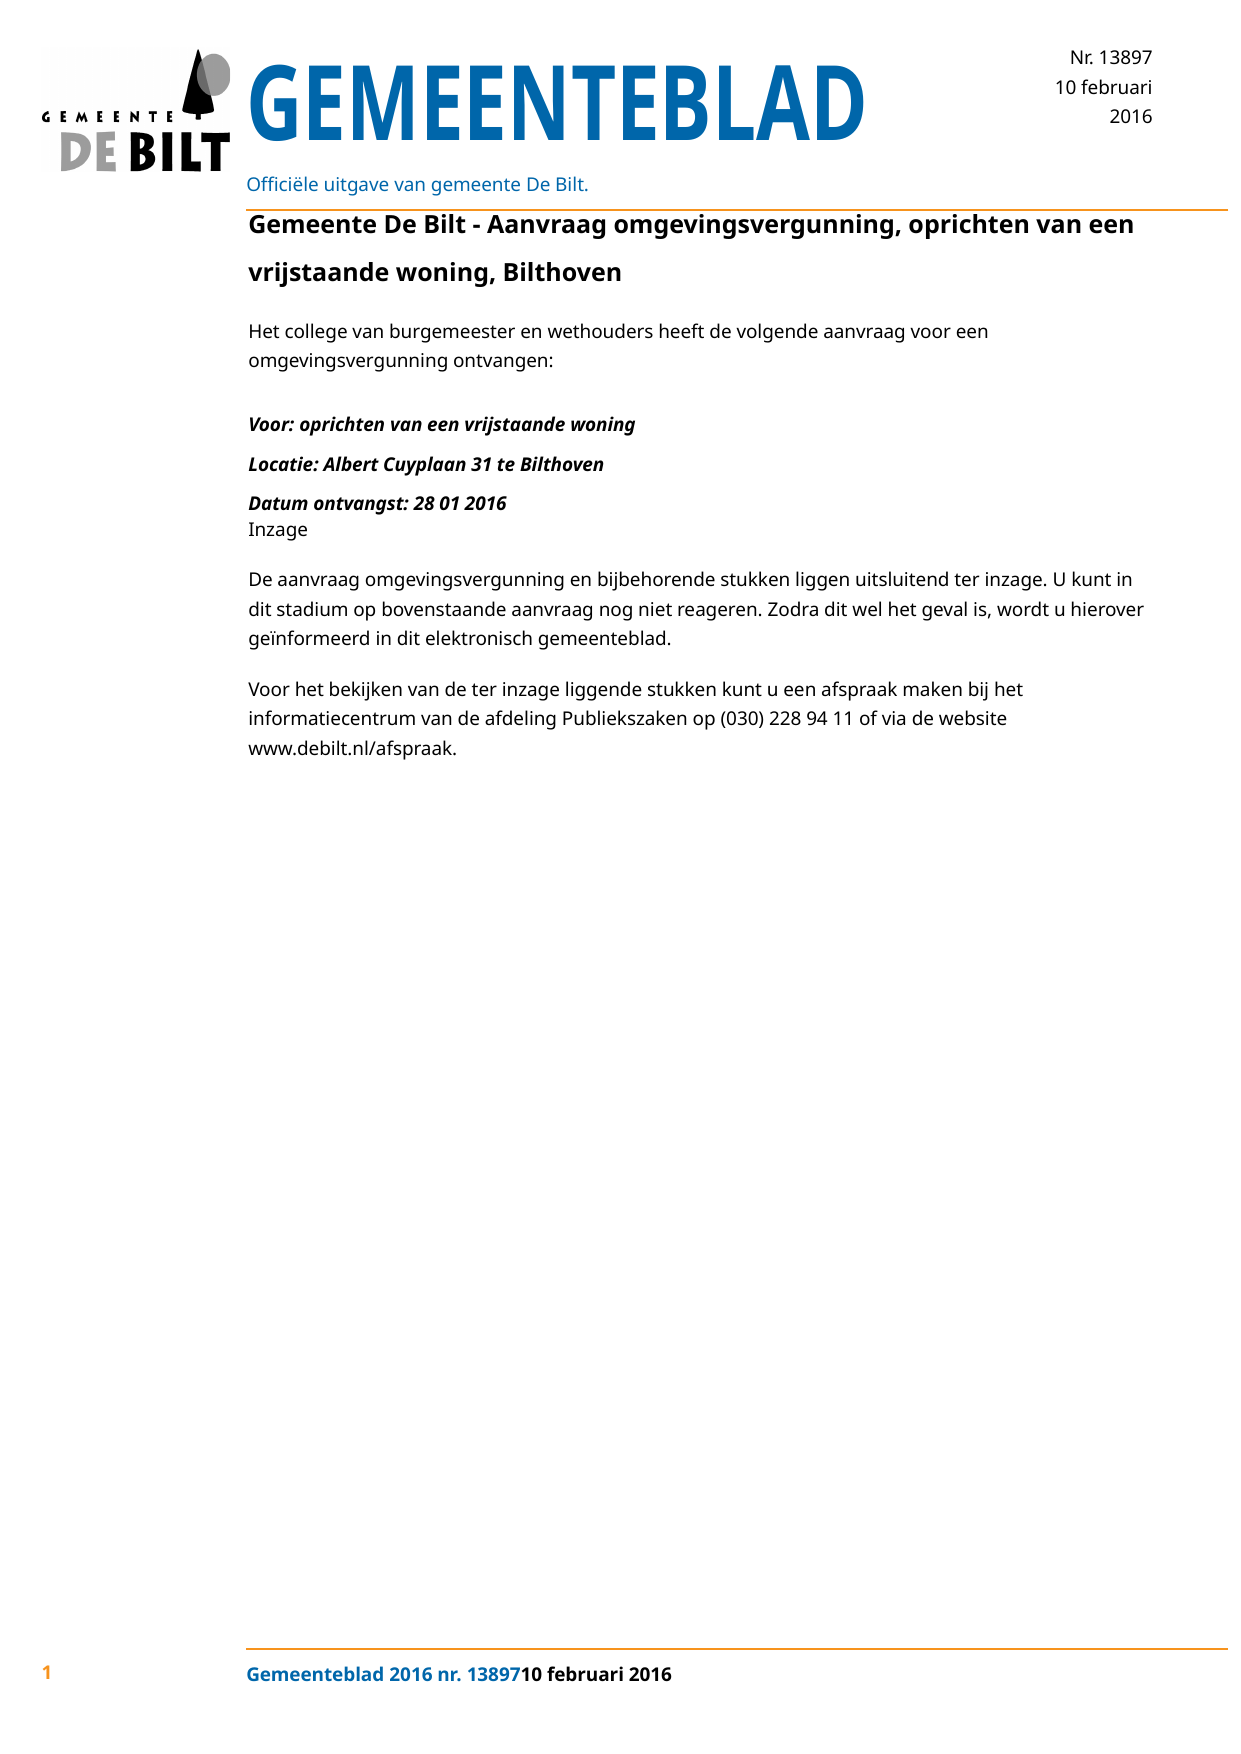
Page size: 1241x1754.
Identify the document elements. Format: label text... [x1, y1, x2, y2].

text Het college van burgemeester en wethouders heeft de volgende aanvraag voor een omgevingsvergunning ontvangen: [248, 318, 1152, 373]
text Voor het bekijken van de ter inzage liggende stukken kunt u een afspraak maken bij het informatiecentrum van de afdeling Publiekszaken op (030) 228 94 11 of via de website www.debilt.nl/afspraak. [248, 676, 1152, 761]
text Datum ontvangst: 28 01 2016 [248, 490, 1152, 516]
text Inzage [248, 516, 1152, 541]
text De aanvraag omgevingsvergunning en bijbehorende stukken liggen uitsluitend ter inzage. U kunt in dit stadium op bovenstaande aanvraag nog niet reageren. Zodra dit wel het geval is, wordt u hierover geïnformeerd in dit elektronisch gemeenteblad. [248, 566, 1152, 651]
text Voor: oprichten van een vrijstaande woning [248, 411, 1152, 437]
text Gemeente De Bilt - Aanvraag omgevingsvergunning, oprichten van een vrijstaande woning, Bilthoven [248, 211, 1152, 288]
picture [41, 47, 231, 172]
text Locatie: Albert Cuyplaan 31 te Bilthoven [248, 451, 1152, 476]
